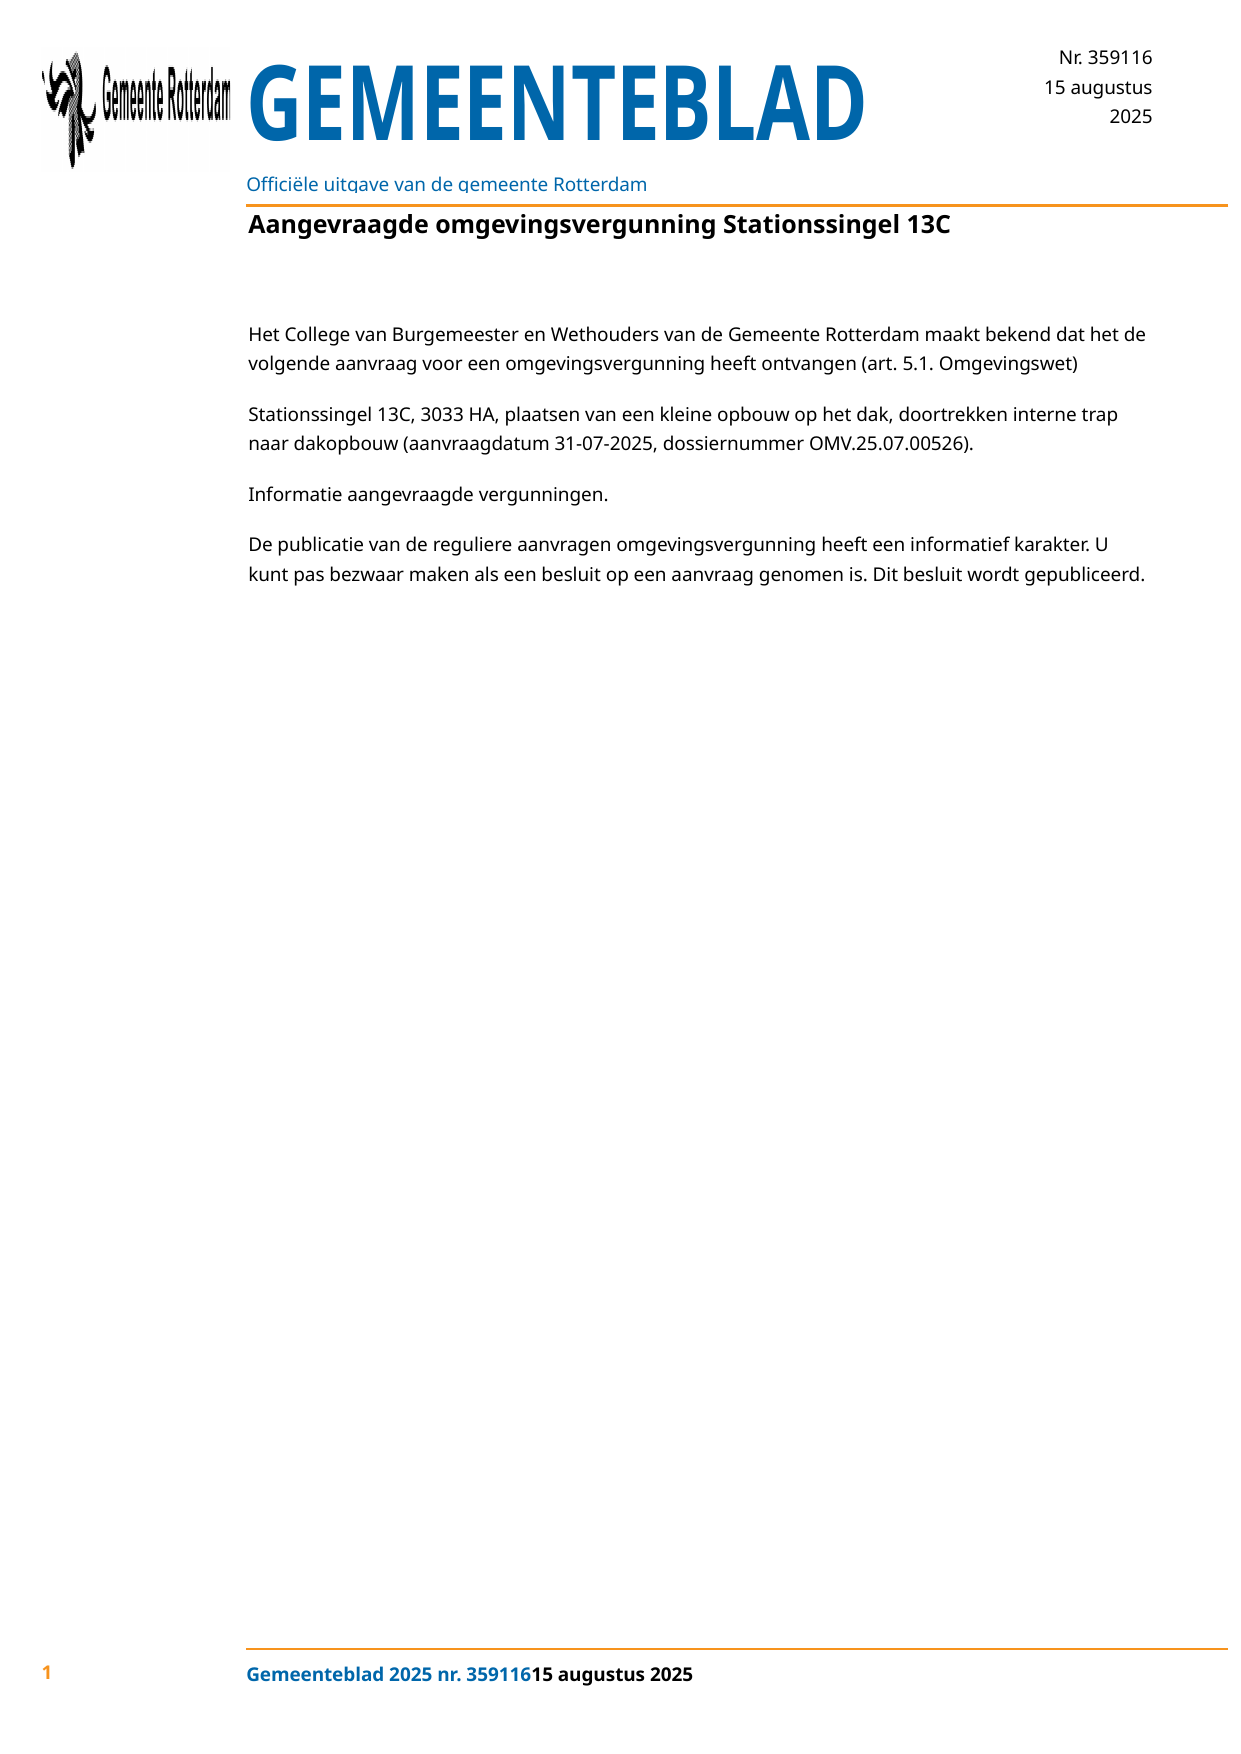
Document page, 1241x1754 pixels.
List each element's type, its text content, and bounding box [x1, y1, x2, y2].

text De publicatie van de reguliere aanvragen omgevingsvergunning heeft een informatief karakter. U kunt pas bezwaar maken als een besluit op een aanvraag genomen is. Dit besluit wordt gepubliceerd. [248, 531, 1152, 586]
text Aangevraagde omgevingsvergunning Stationssingel 13C [248, 207, 1152, 241]
text Het College van Burgemeester en Wethouders van de Gemeente Rotterdam maakt bekend dat het de volgende aanvraag voor een omgevingsvergunning heeft ontvangen (art. 5.1. Omgevingswet) [248, 321, 1152, 376]
text Stationssingel 13C, 3033 HA, plaatsen van een kleine opbouw op het dak, doortrekken interne trap naar dakopbouw (aanvraagdatum 31-07-2025, dossiernummer OMV.25.07.00526). [248, 401, 1152, 456]
text Informatie aangevraagde vergunningen. [248, 481, 1152, 506]
picture [41, 47, 231, 172]
